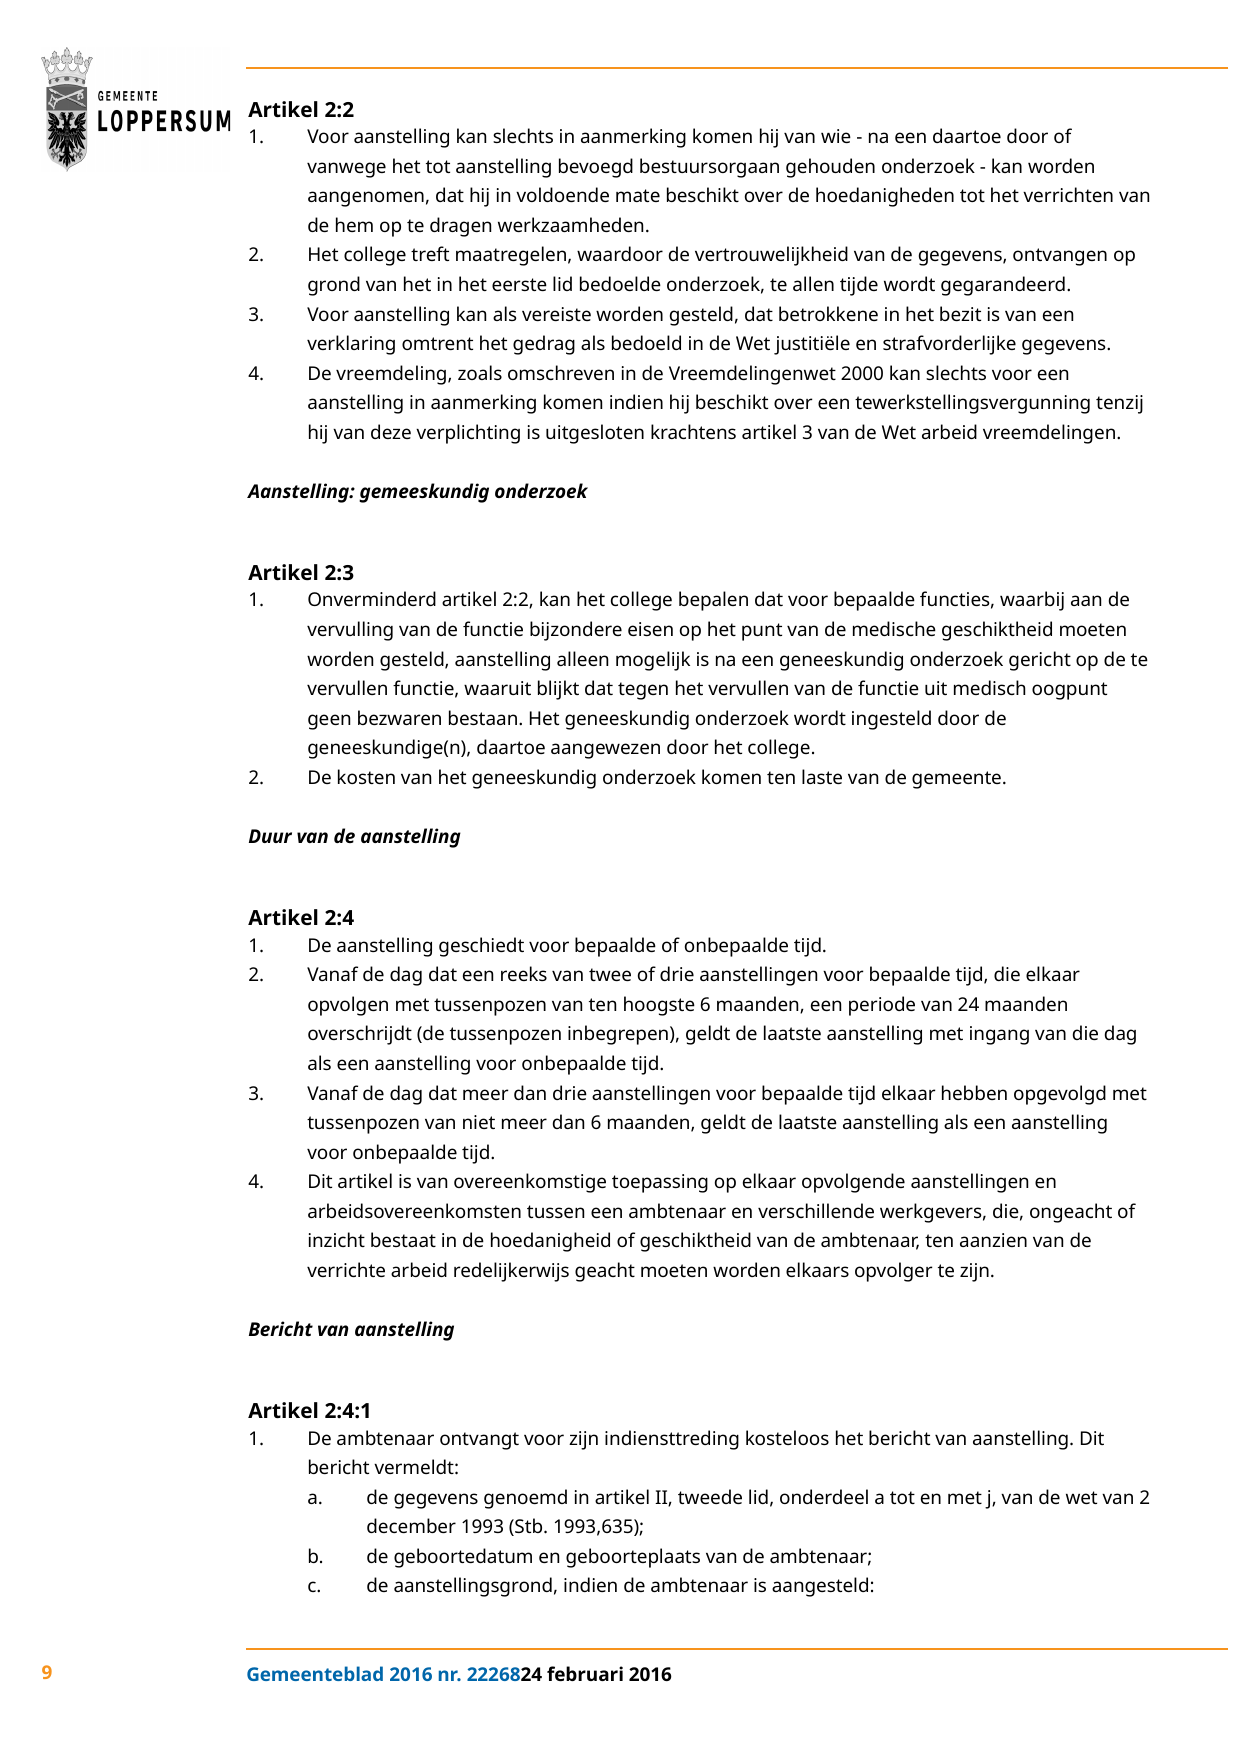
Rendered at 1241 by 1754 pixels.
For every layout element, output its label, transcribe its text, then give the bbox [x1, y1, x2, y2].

list De ambtenaar ontvangt voor zijn indiensttreding kosteloos het bericht van aanstelling. Dit bericht vermeldt: [248, 1425, 1152, 1480]
list de aanstellingsgrond, indien de ambtenaar is aangesteld: [307, 1573, 1152, 1598]
text Duur van de aanstelling [248, 823, 1152, 849]
text Artikel 2:2 [248, 95, 1152, 123]
list de geboortedatum en geboorteplaats van de ambtenaar; [307, 1543, 1152, 1569]
text Artikel 2:4 [248, 903, 1152, 932]
picture [41, 47, 231, 172]
list De kosten van het geneeskundig onderzoek komen ten laste van de gemeente. [248, 764, 1152, 790]
list Onverminderd artikel 2:2, kan het college bepalen dat voor bepaalde functies, waarbij aan de vervulling van de functie bijzondere eisen op het punt van de medische geschiktheid moeten worden gesteld, aanstelling alleen mogelijk is na een geneeskundig onderzoek gericht op de te vervullen functie, waaruit blijkt dat tegen het vervullen van de functie uit medisch oogpunt geen bezwaren bestaan. Het geneeskundig onderzoek wordt ingesteld door de geneeskundige(n), daartoe aangewezen door het college. [248, 587, 1152, 760]
list Het college treft maatregelen, waardoor de vertrouwelijkheid van de gegevens, ontvangen op grond van het in het eerste lid bedoelde onderzoek, te allen tijde wordt gegarandeerd. [248, 242, 1152, 297]
list Voor aanstelling kan slechts in aanmerking komen hij van wie - na een daartoe door of vanwege het tot aanstelling bevoegd bestuursorgaan gehouden onderzoek - kan worden aangenomen, dat hij in voldoende mate beschikt over de hoedanigheden tot het verrichten van de hem op te dragen werkzaamheden. [248, 123, 1152, 238]
list Vanaf de dag dat een reeks van twee of drie aanstellingen voor bepaalde tijd, die elkaar opvolgen met tussenpozen van ten hoogste 6 maanden, een periode van 24 maanden overschrijdt (de tussenpozen inbegrepen), geldt de laatste aanstelling met ingang van die dag als een aanstelling voor onbepaalde tijd. [248, 961, 1152, 1076]
list Dit artikel is van overeenkomstige toepassing op elkaar opvolgende aanstellingen en arbeidsovereenkomsten tussen een ambtenaar en verschillende werkgevers, die, ongeacht of inzicht bestaat in de hoedanigheid of geschiktheid van de ambtenaar, ten aanzien van de verrichte arbeid redelijkerwijs geacht moeten worden elkaars opvolger te zijn. [248, 1168, 1152, 1283]
text Artikel 2:3 [248, 558, 1152, 587]
list Voor aanstelling kan als vereiste worden gesteld, dat betrokkene in het bezit is van een verklaring omtrent het gedrag als bedoeld in de Wet justitiële en strafvorderlijke gegevens. [248, 301, 1152, 356]
text Bericht van aanstelling [248, 1316, 1152, 1342]
text Aanstelling: gemeeskundig onderzoek [248, 478, 1152, 504]
list De vreemdeling, zoals omschreven in de Vreemdelingenwet 2000 kan slechts voor een aanstelling in aanmerking komen indien hij beschikt over een tewerkstellingsvergunning tenzij hij van deze verplichting is uitgesloten krachtens artikel 3 van de Wet arbeid vreemdelingen. [248, 360, 1152, 445]
list Vanaf de dag dat meer dan drie aanstellingen voor bepaalde tijd elkaar hebben opgevolgd met tussenpozen van niet meer dan 6 maanden, geldt de laatste aanstelling als een aanstelling voor onbepaalde tijd. [248, 1080, 1152, 1164]
list De aanstelling geschiedt voor bepaalde of onbepaalde tijd. [248, 932, 1152, 957]
list de gegevens genoemd in artikel II, tweede lid, onderdeel a tot en met j, van de wet van 2 december 1993 (Stb. 1993,635); [307, 1484, 1152, 1539]
text Artikel 2:4:1 [248, 1396, 1152, 1425]
